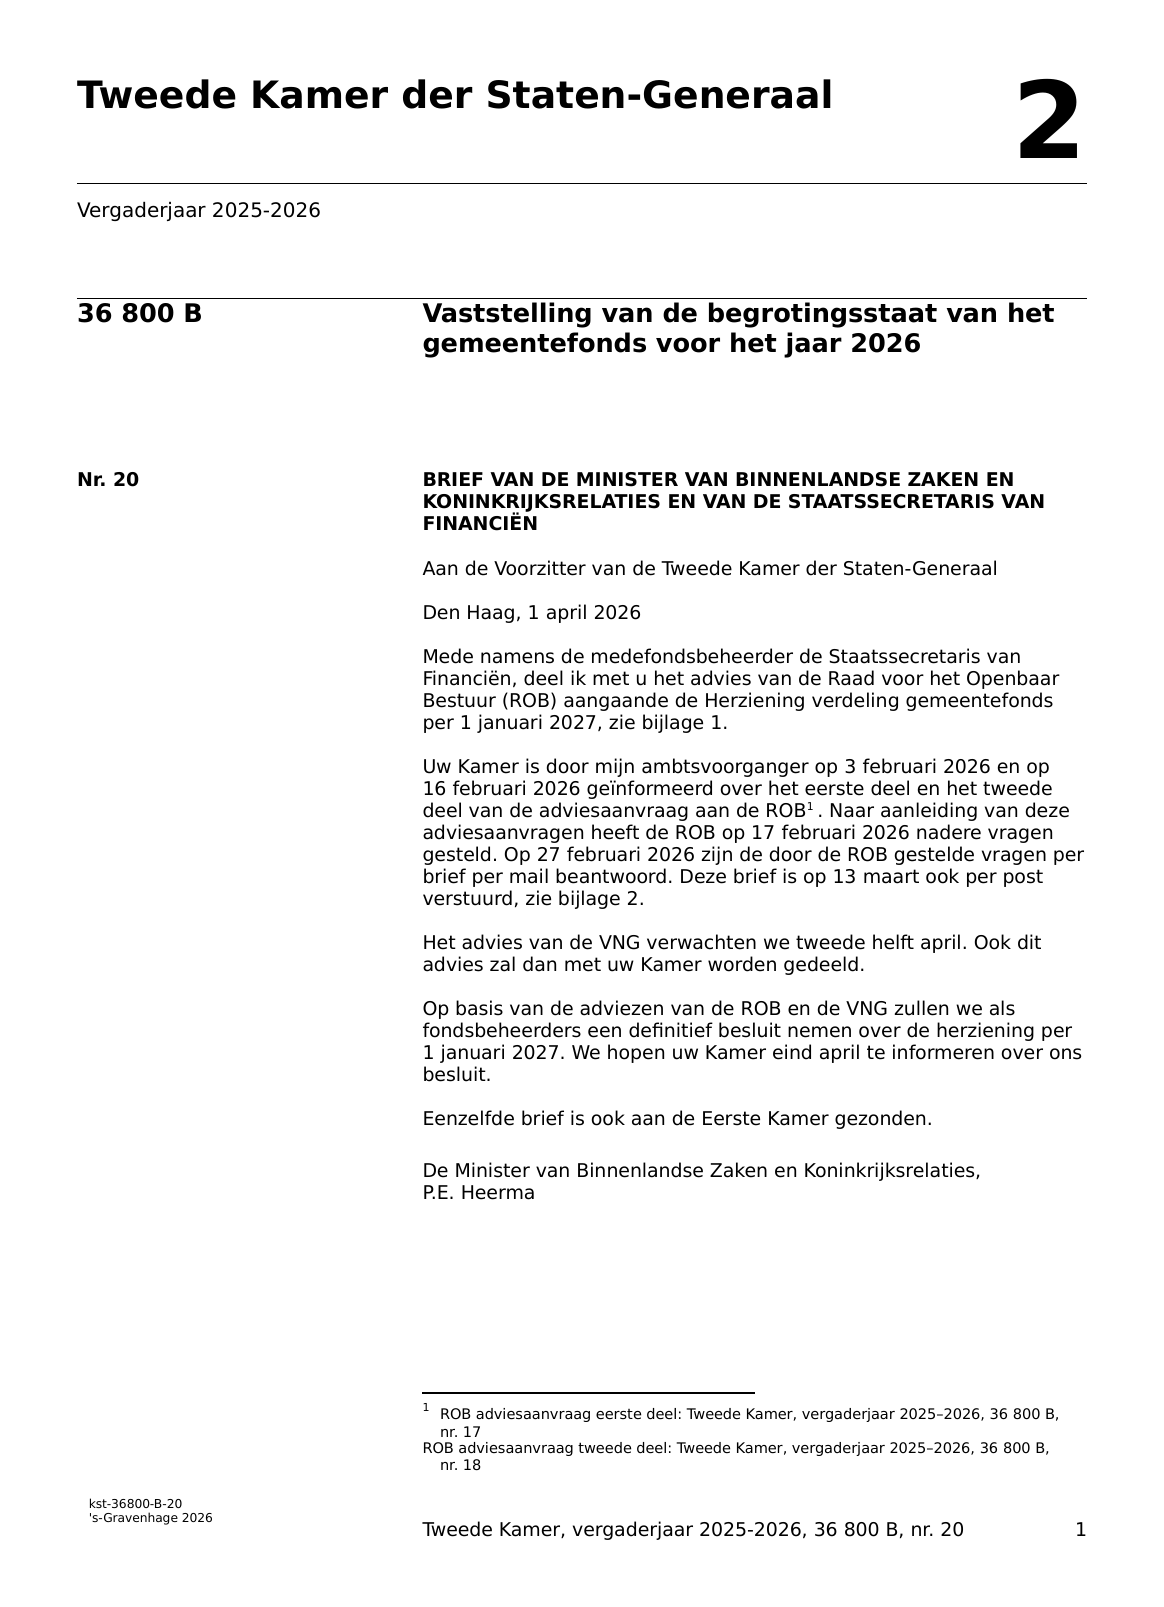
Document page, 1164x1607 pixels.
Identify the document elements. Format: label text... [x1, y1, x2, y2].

table_header 2 [886, 59, 1087, 183]
text ROB adviesaanvraag eerste deel: Tweede Kamer, vergaderjaar 2025–2026, 36 800 B, nr. 17 [422, 1402, 1087, 1441]
text Eenzelfde brief is ook aan de Eerste Kamer gezonden. [422, 1108, 1087, 1130]
text Den Haag, 1 april 2026 [422, 602, 1087, 624]
text Mede namens de medefondsbeheerder de Staatssecretaris van Financiën, deel ik met u het advies van de Raad voor het Openbaar Bestuur (ROB) aangaande de Herziening verdeling gemeentefonds per 1 januari 2027, zie bijlage 1. [422, 646, 1087, 734]
text ROB adviesaanvraag tweede deel: Tweede Kamer, vergaderjaar 2025–2026, 36 800 B, nr. 18 [422, 1441, 1087, 1474]
subtitle 36 800 B Vaststelling van de begrotingsstaat van het gemeentefonds voor het jaar 2026 [77, 299, 1087, 358]
subtitle Nr. 20 BRIEF VAN DE MINISTER VAN BINNENLANDSE ZAKEN EN KONINKRIJKSRELATIES EN VAN DE STAATSSECRETARIS VAN FINANCIËN [77, 469, 1087, 535]
text 's-Gravenhage 2026 [88, 1511, 323, 1525]
text Aan de Voorzitter van de Tweede Kamer der Staten-Generaal [422, 557, 1087, 579]
text Uw Kamer is door mijn ambtsvoorganger op 3 februari 2026 en op 16 februari 2026 geïnformeerd over het eerste deel en het tweede deel van de adviesaanvraag aan de ROB. Naar aanleiding van deze adviesaanvragen heeft de ROB op 17 februari 2026 nadere vragen gesteld. Op 27 februari 2026 zijn de door de ROB gestelde vragen per brief per mail beantwoord. Deze brief is op 13 maart ook per post verstuurd, zie bijlage 2. [422, 756, 1087, 910]
text Op basis van de adviezen van de ROB en de VNG zullen we als fondsbeheerders een definitief besluit nemen over de herziening per 1 januari 2027. We hopen uw Kamer eind april te informeren over ons besluit. [422, 998, 1087, 1086]
text Het advies van de VNG verwachten we tweede helft april. Ook dit advies zal dan met uw Kamer worden gedeeld. [422, 932, 1087, 976]
text De Minister van Binnenlandse Zaken en Koninkrijksrelaties, P.E. Heerma [422, 1160, 1087, 1204]
text kst-36800-B-20 [88, 1497, 323, 1511]
table_cell Vergaderjaar 2025-2026 [77, 184, 1087, 298]
table_header Tweede Kamer der Staten-Generaal [77, 59, 886, 183]
